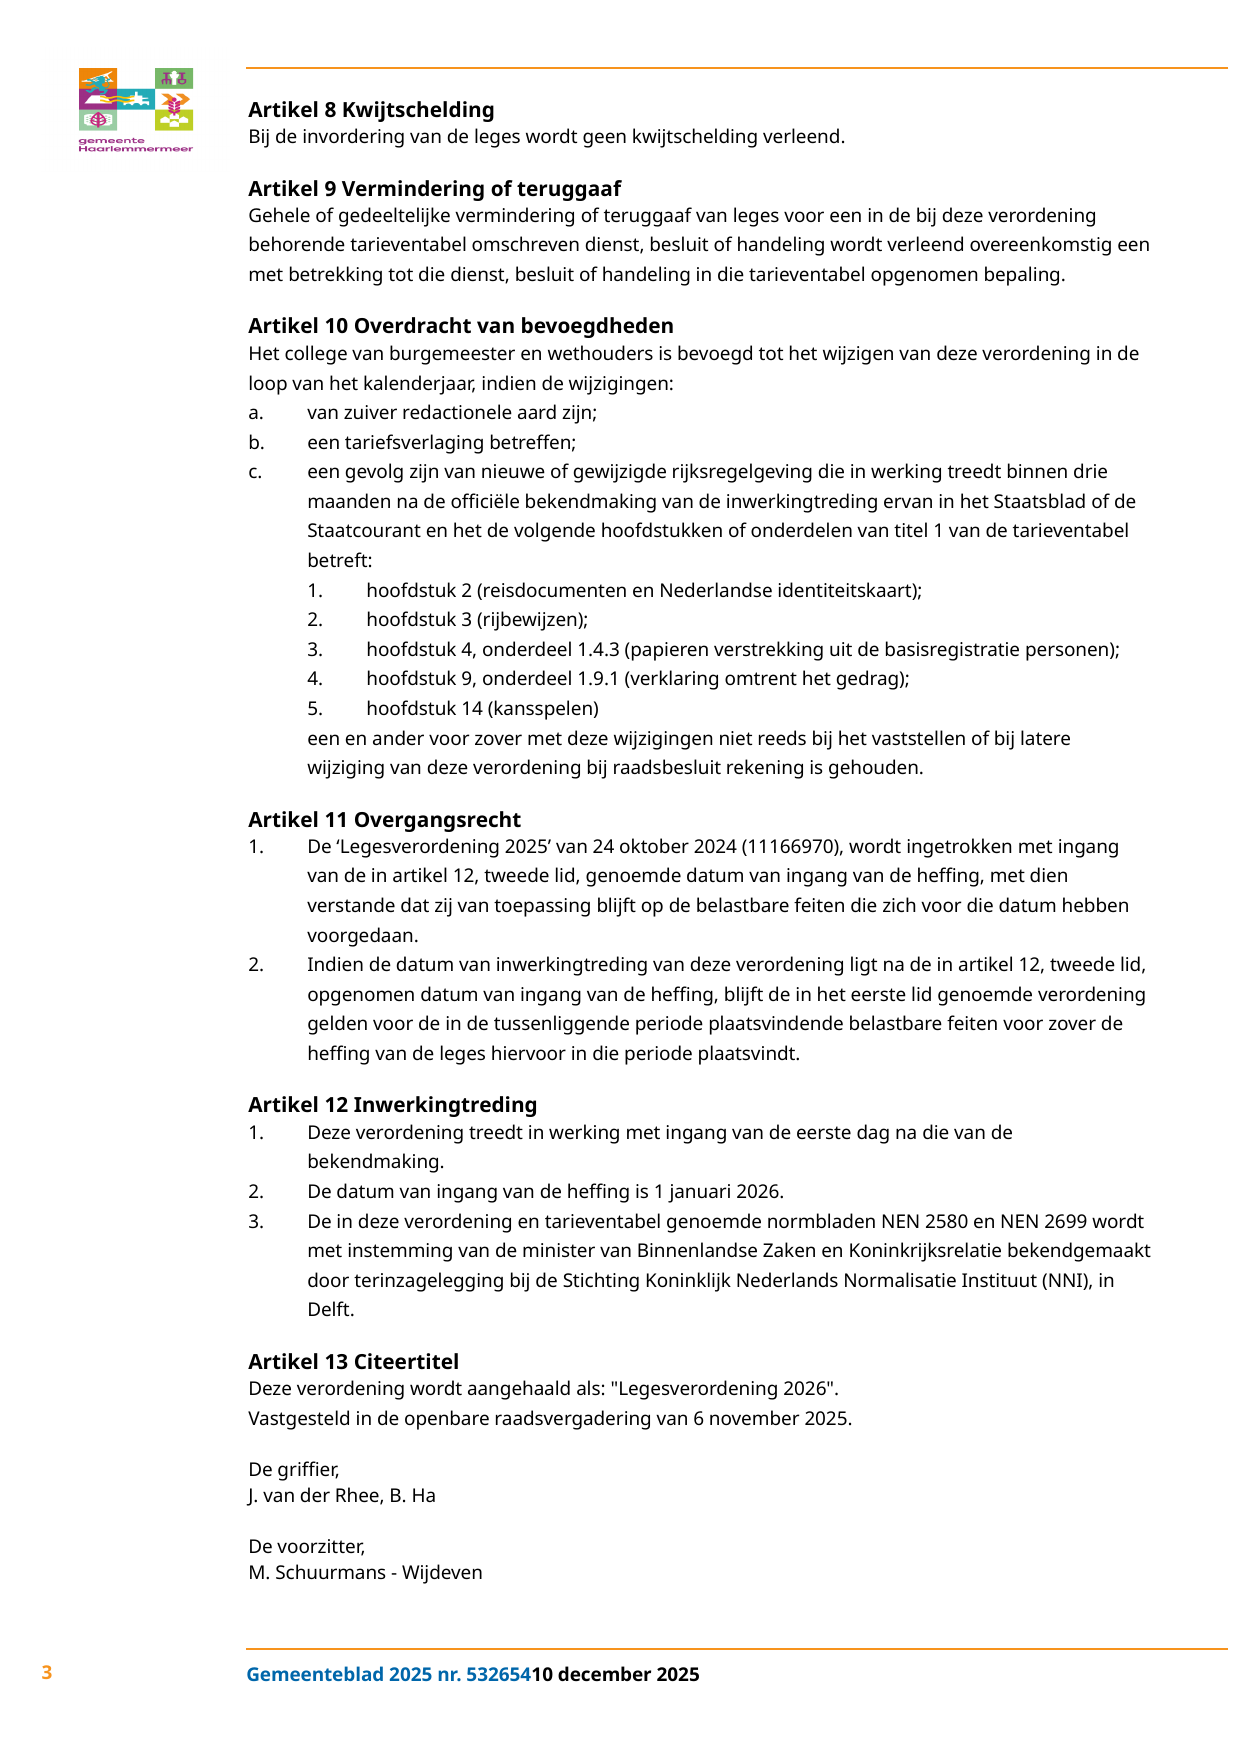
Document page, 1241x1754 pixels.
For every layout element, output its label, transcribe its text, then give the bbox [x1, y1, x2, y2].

text Vastgesteld in de openbare raadsvergadering van 6 november 2025. [248, 1405, 1152, 1431]
list een tariefsverlaging betreffen; [248, 429, 1152, 454]
text Het college van burgemeester en wethouders is bevoegd tot het wijzigen van deze verordening in de loop van het kalenderjaar, indien de wijzigingen: [248, 340, 1152, 395]
text Artikel 11 Overgangsrecht [248, 805, 1152, 833]
text De griffier, [248, 1456, 1152, 1482]
text M. Schuurmans - Wijdeven [248, 1559, 1152, 1585]
picture [41, 47, 231, 172]
list hoofdstuk 3 (rijbewijzen); [307, 606, 1152, 632]
list hoofdstuk 4, onderdeel 1.4.3 (papieren verstrekking uit de basisregistratie personen); [307, 636, 1152, 662]
text Gehele of gedeeltelijke vermindering of teruggaaf van leges voor een in de bij deze verordening behorende tarieventabel omschreven dienst, besluit of handeling wordt verleend overeenkomstig een met betrekking tot die dienst, besluit of handeling in die tarieventabel opgenomen bepaling. [248, 202, 1152, 287]
text Artikel 12 Inwerkingtreding [248, 1091, 1152, 1119]
list van zuiver redactionele aard zijn; [248, 399, 1152, 425]
list De ‘Legesverordening 2025’ van 24 oktober 2024 (11166970), wordt ingetrokken met ingang van de in artikel 12, tweede lid, genoemde datum van ingang van de heffing, met dien verstande dat zij van toepassing blijft op de belastbare feiten die zich voor die datum hebben voorgedaan. [248, 833, 1152, 948]
list hoofdstuk 2 (reisdocumenten en Nederlandse identiteitskaart); [307, 577, 1152, 602]
text Artikel 10 Overdracht van bevoegdheden [248, 312, 1152, 340]
list een en ander voor zover met deze wijzigingen niet reeds bij het vaststellen of bij latere wijziging van deze verordening bij raadsbesluit rekening is gehouden. [248, 725, 1152, 780]
text Deze verordening wordt aangehaald als: "Legesverordening 2026". [248, 1375, 1152, 1401]
list De in deze verordening en tarieventabel genoemde normbladen NEN 2580 en NEN 2699 wordt met instemming van de minister van Binnenlandse Zaken en Koninkrijksrelatie bekendgemaakt door terinzagelegging bij de Stichting Koninklijk Nederlands Normalisatie Instituut (NNI), in Delft. [248, 1208, 1152, 1322]
text Artikel 9 Vermindering of teruggaaf [248, 174, 1152, 202]
list Deze verordening treedt in werking met ingang van de eerste dag na die van de bekendmaking. [248, 1119, 1152, 1174]
list De datum van ingang van de heffing is 1 januari 2026. [248, 1178, 1152, 1204]
text Bij de invordering van de leges wordt geen kwijtschelding verleend. [248, 123, 1152, 149]
text Artikel 13 Citeertitel [248, 1347, 1152, 1375]
text Artikel 8 Kwijtschelding [248, 95, 1152, 123]
list hoofdstuk 14 (kansspelen) [307, 695, 1152, 721]
list Indien de datum van inwerkingtreding van deze verordening ligt na de in artikel 12, tweede lid, opgenomen datum van ingang van de heffing, blijft de in het eerste lid genoemde verordening gelden voor de in de tussenliggende periode plaatsvindende belastbare feiten voor zover de heffing van de leges hiervoor in die periode plaatsvindt. [248, 951, 1152, 1066]
list een gevolg zijn van nieuwe of gewijzigde rijksregelgeving die in werking treedt binnen drie maanden na de officiële bekendmaking van de inwerkingtreding ervan in het Staatsblad of de Staatcourant en het de volgende hoofdstukken of onderdelen van titel 1 van de tarieventabel betreft: [248, 458, 1152, 573]
text J. van der Rhee, B. Ha [248, 1482, 1152, 1508]
list hoofdstuk 9, onderdeel 1.9.1 (verklaring omtrent het gedrag); [307, 666, 1152, 691]
text De voorzitter, [248, 1534, 1152, 1559]
